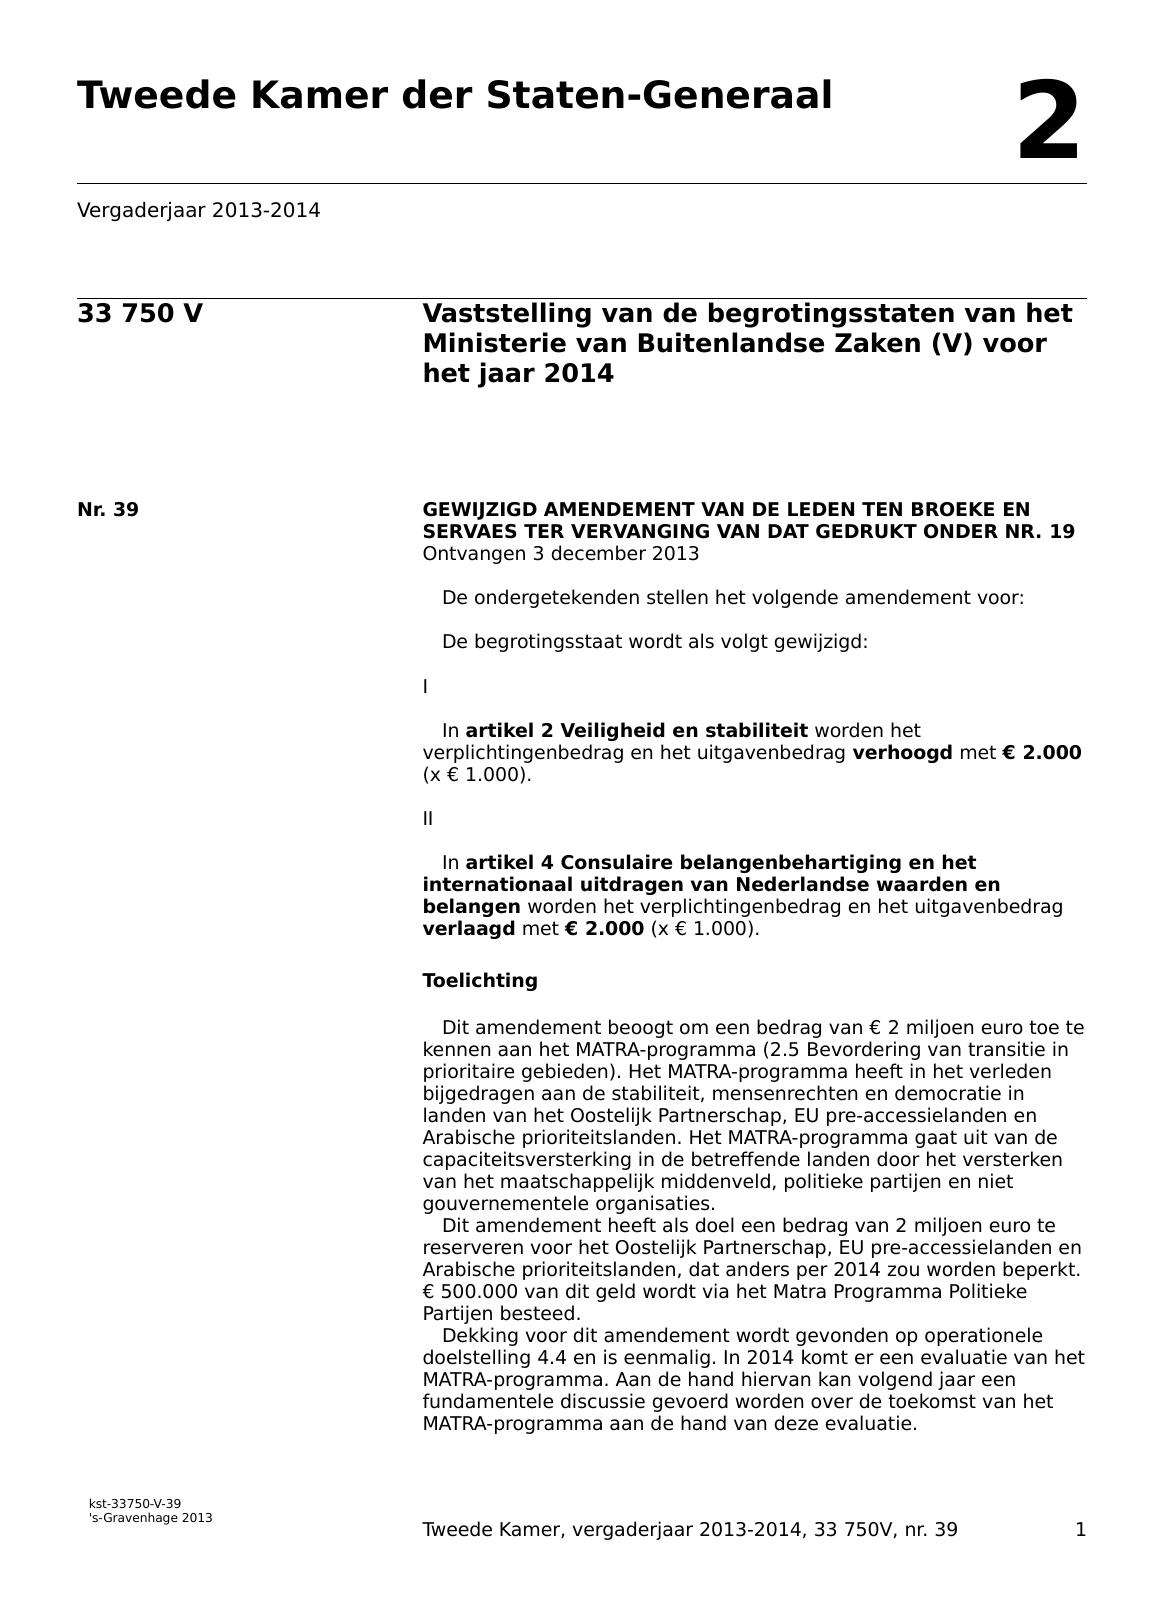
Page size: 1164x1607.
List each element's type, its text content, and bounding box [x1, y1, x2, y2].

text I [422, 676, 1087, 697]
table_header Tweede Kamer der Staten-Generaal [77, 59, 886, 183]
text De ondergetekenden stellen het volgende amendement voor: [422, 587, 1087, 609]
text Dekking voor dit amendement wordt gevonden op operationele doelstelling 4.4 en is eenmalig. In 2014 komt er een evaluatie van het MATRA-programma. Aan de hand hiervan kan volgend jaar een fundamentele discussie gevoerd worden over de toekomst van het MATRA-programma aan de hand van deze evaluatie. [422, 1324, 1087, 1434]
text II [422, 808, 1087, 830]
subtitle Nr. 39 GEWIJZIGD AMENDEMENT VAN DE LEDEN TEN BROEKE EN SERVAES TER VERVANGING VAN DAT GEDRUKT ONDER NR. 19 [77, 499, 1087, 543]
subtitle Toelichting [422, 970, 1087, 992]
subtitle 33 750 V Vaststelling van de begrotingsstaten van het Ministerie van Buitenlandse Zaken (V) voor het jaar 2014 [77, 299, 1087, 388]
table_cell Vergaderjaar 2013-2014 [77, 184, 1087, 298]
text 's-Gravenhage 2013 [88, 1511, 323, 1525]
text kst-33750-V-39 [88, 1497, 323, 1511]
text In artikel 4 Consulaire belangenbehartiging en het internationaal uitdragen van Nederlandse waarden en belangen worden het verplichtingenbedrag en het uitgavenbedrag verlaagd met € 2.000 (x € 1.000). [422, 852, 1087, 940]
text Dit amendement beoogt om een bedrag van € 2 miljoen euro toe te kennen aan het MATRA-programma (2.5 Bevordering van transitie in prioritaire gebieden). Het MATRA-programma heeft in het verleden bijgedragen aan de stabiliteit, mensenrechten en democratie in landen van het Oostelijk Partnerschap, EU pre-accessielanden en Arabische prioriteitslanden. Het MATRA-programma gaat uit van de capaciteitsversterking in de betreffende landen door het versterken van het maatschappelijk middenveld, politieke partijen en niet gouvernementele organisaties. [422, 1017, 1087, 1215]
text Ontvangen 3 december 2013 [422, 543, 1087, 565]
table_header 2 [886, 59, 1087, 183]
text De begrotingsstaat wordt als volgt gewijzigd: [422, 631, 1087, 653]
text In artikel 2 Veiligheid en stabiliteit worden het verplichtingenbedrag en het uitgavenbedrag verhoogd met € 2.000 (x € 1.000). [422, 720, 1087, 786]
text Dit amendement heeft als doel een bedrag van 2 miljoen euro te reserveren voor het Oostelijk Partnerschap, EU pre-accessielanden en Arabische prioriteitslanden, dat anders per 2014 zou worden beperkt. € 500.000 van dit geld wordt via het Matra Programma Politieke Partijen besteed. [422, 1215, 1087, 1324]
